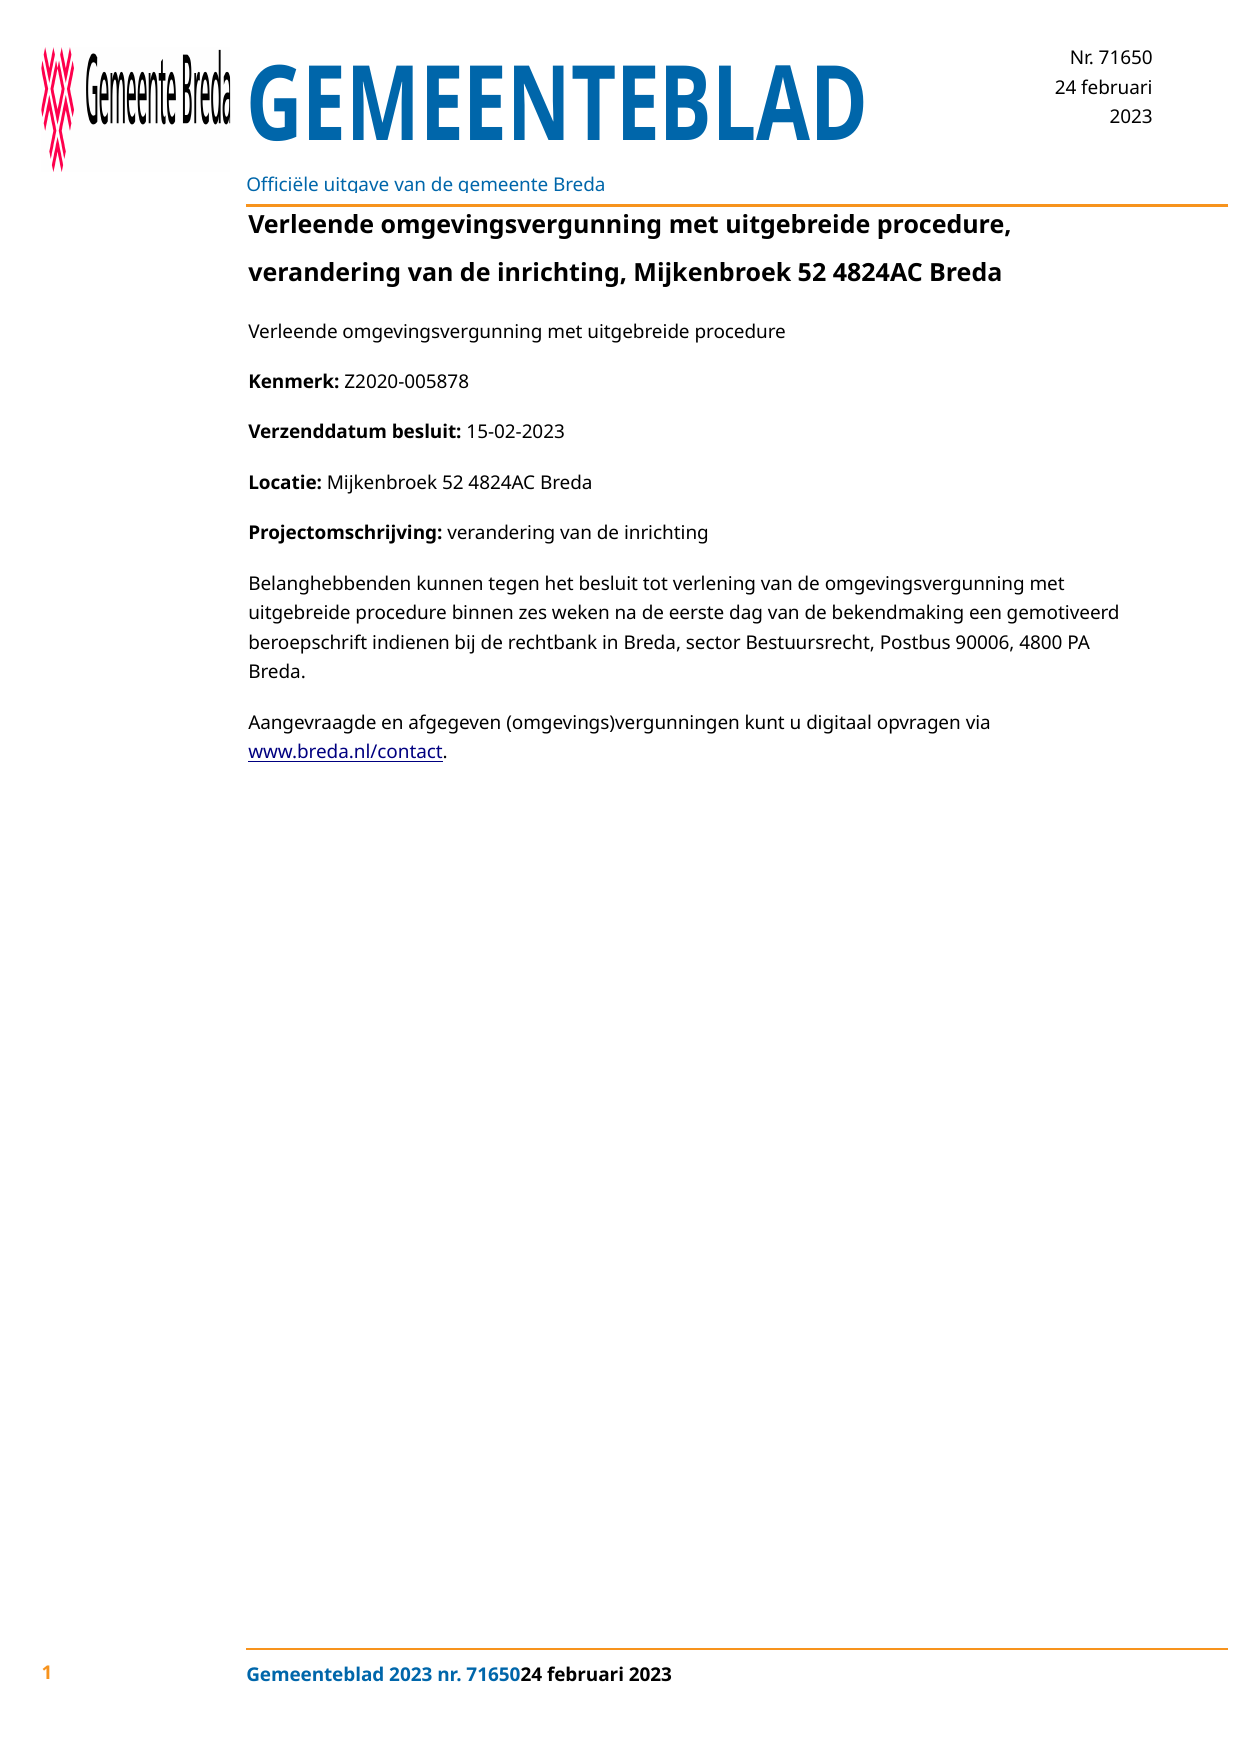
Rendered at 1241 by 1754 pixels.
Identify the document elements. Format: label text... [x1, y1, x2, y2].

text Verleende omgevingsvergunning met uitgebreide procedure [248, 318, 1152, 344]
text Belanghebbenden kunnen tegen het besluit tot verlening van de omgevingsvergunning met uitgebreide procedure binnen zes weken na de eerste dag van de bekendmaking een gemotiveerd beroepschrift indienen bij de rechtbank in Breda, sector Bestuursrecht, Postbus 90006, 4800 PA Breda. [248, 570, 1152, 684]
text Verzenddatum besluit: 15-02-2023 [248, 419, 1152, 444]
text Kenmerk: Z2020-005878 [248, 368, 1152, 394]
text Projectomschrijving: verandering van de inrichting [248, 519, 1152, 545]
text Locatie: Mijkenbroek 52 4824AC Breda [248, 469, 1152, 495]
picture [41, 47, 231, 172]
text Verleende omgevingsvergunning met uitgebreide procedure, verandering van de inrichting, Mijkenbroek 52 4824AC Breda [248, 207, 1152, 288]
text Aangevraagde en afgegeven (omgevings)vergunningen kunt u digitaal opvragen via www.breda.nl/contact. [248, 709, 1152, 764]
